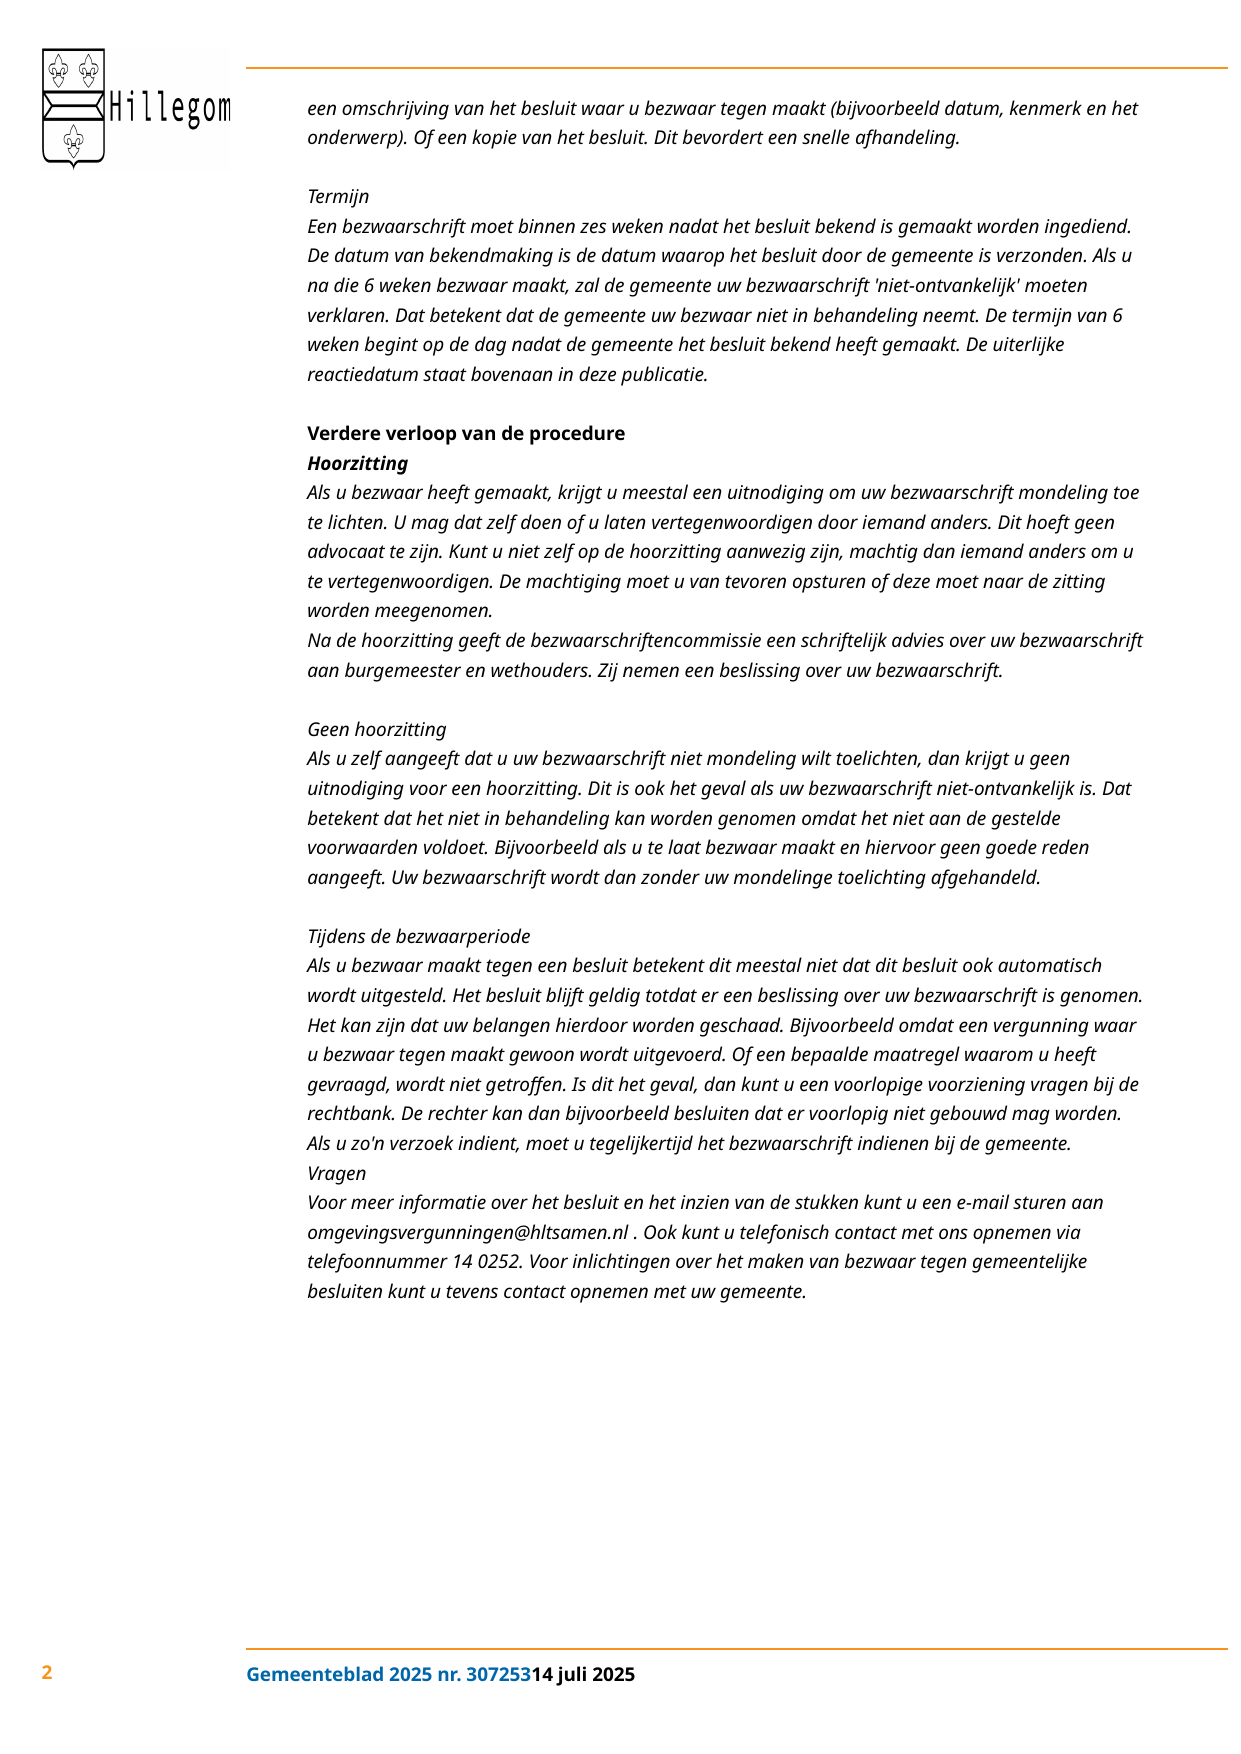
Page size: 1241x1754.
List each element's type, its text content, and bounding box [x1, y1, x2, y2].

list Een bezwaarschrift moet binnen zes weken nadat het besluit bekend is gemaakt worden ingediend. De datum van bekendmaking is de datum waarop het besluit door de gemeente is verzonden. Als u na die 6 weken bezwaar maakt, zal de gemeente uw bezwaarschrift 'niet-ontvankelijk' moeten verklaren. Dat betekent dat de gemeente uw bezwaar niet in behandeling neemt. De termijn van 6 weken begint op de dag nadat de gemeente het besluit bekend heeft gemaakt. De uiterlijke reactiedatum staat bovenaan in deze publicatie. [248, 213, 1152, 387]
list Tijdens de bezwaarperiode [248, 923, 1152, 949]
list Voor meer informatie over het besluit en het inzien van de stukken kunt u een e-mail sturen aan omgevingsvergunningen@hltsamen.nl . Ook kunt u telefonisch contact met ons opnemen via telefoonnummer 14 0252. Voor inlichtingen over het maken van bezwaar tegen gemeentelijke besluiten kunt u tevens contact opnemen met uw gemeente. [248, 1189, 1152, 1304]
list Termijn [248, 183, 1152, 209]
list Als u zelf aangeeft dat u uw bezwaarschrift niet mondeling wilt toelichten, dan krijgt u geen uitnodiging voor een hoorzitting. Dit is ook het geval als uw bezwaarschrift niet-ontvankelijk is. Dat betekent dat het niet in behandeling kan worden genomen omdat het niet aan de gestelde voorwaarden voldoet. Bijvoorbeeld als u te laat bezwaar maakt en hiervoor geen goede reden aangeeft. Uw bezwaarschrift wordt dan zonder uw mondelinge toelichting afgehandeld. [248, 746, 1152, 890]
list Als u bezwaar maakt tegen een besluit betekent dit meestal niet dat dit besluit ook automatisch wordt uitgesteld. Het besluit blijft geldig totdat er een beslissing over uw bezwaarschrift is genomen. Het kan zijn dat uw belangen hierdoor worden geschaad. Bijvoorbeeld omdat een vergunning waar u bezwaar tegen maakt gewoon wordt uitgevoerd. Of een bepaalde maatregel waarom u heeft gevraagd, wordt niet getroffen. Is dit het geval, dan kunt u een voorlopige voorziening vragen bij de rechtbank. De rechter kan dan bijvoorbeeld besluiten dat er voorlopig niet gebouwd mag worden. Als u zo'n verzoek indient, moet u tegelijkertijd het bezwaarschrift indienen bij de gemeente. [248, 953, 1152, 1156]
picture [41, 47, 231, 172]
list Verdere verloop van de procedure [248, 420, 1152, 446]
list een omschrijving van het besluit waar u bezwaar tegen maakt (bijvoorbeeld datum, kenmerk en het onderwerp). Of een kopie van het besluit. Dit bevordert een snelle afhandeling. [248, 95, 1152, 150]
list Als u bezwaar heeft gemaakt, krijgt u meestal een uitnodiging om uw bezwaarschrift mondeling toe te lichten. U mag dat zelf doen of u laten vertegenwoordigen door iemand anders. Dit hoeft geen advocaat te zijn. Kunt u niet zelf op de hoorzitting aanwezig zijn, machtig dan iemand anders om u te vertegenwoordigen. De machtiging moet u van tevoren opsturen of deze moet naar de zitting worden meegenomen. [248, 479, 1152, 623]
list Geen hoorzitting [248, 716, 1152, 742]
list Vragen [248, 1160, 1152, 1186]
list Na de hoorzitting geeft de bezwaarschriftencommissie een schriftelijk advies over uw bezwaarschrift aan burgemeester en wethouders. Zij nemen een beslissing over uw bezwaarschrift. [248, 627, 1152, 683]
list Hoorzitting [248, 450, 1152, 476]
